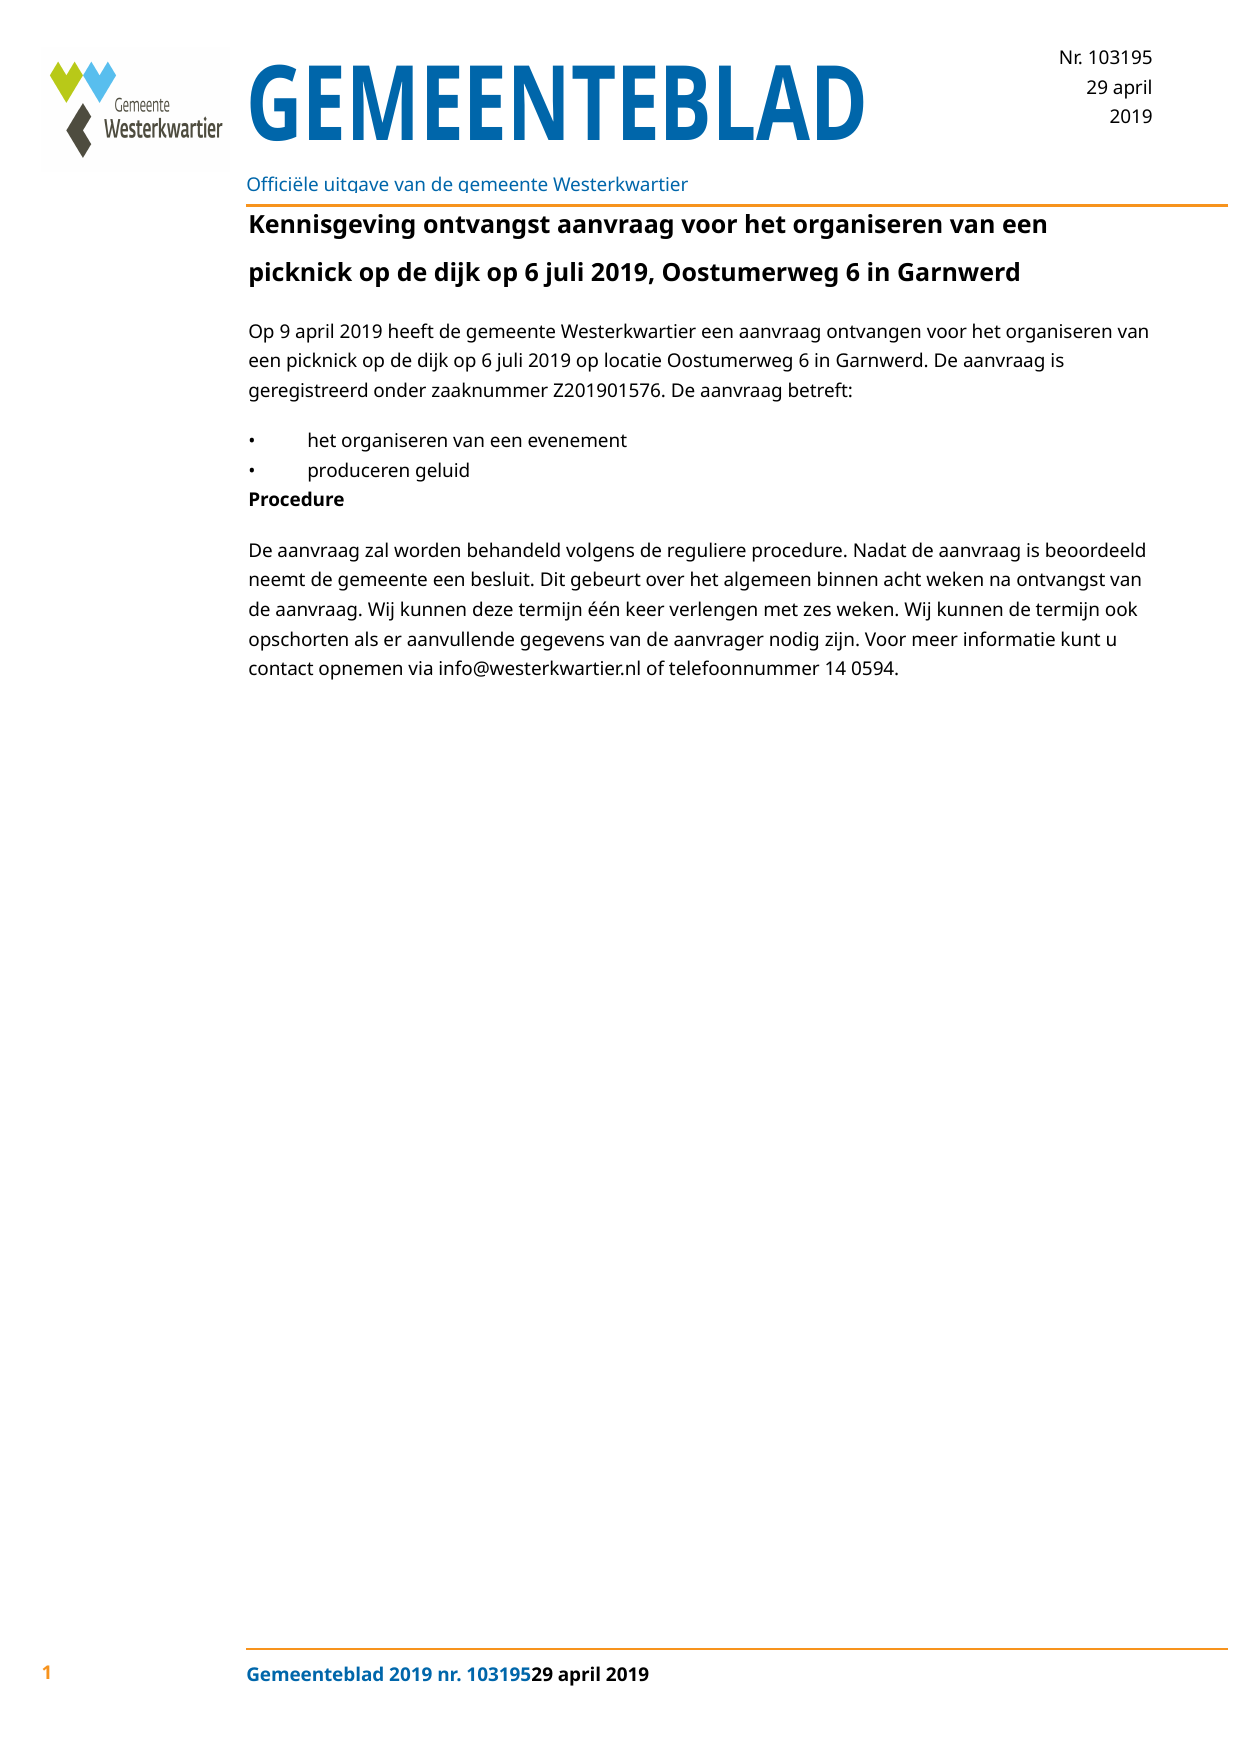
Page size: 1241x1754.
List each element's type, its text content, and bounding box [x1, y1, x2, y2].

text Kennisgeving ontvangst aanvraag voor het organiseren van een picknick op de dijk op 6 juli 2019, Oostumerweg 6 in Garnwerd [248, 207, 1152, 288]
list het organiseren van een evenement [248, 427, 1152, 453]
text Procedure [248, 487, 1152, 512]
list produceren geluid [248, 457, 1152, 483]
text De aanvraag zal worden behandeld volgens de reguliere procedure. Nadat de aanvraag is beoordeeld neemt de gemeente een besluit. Dit gebeurt over het algemeen binnen acht weken na ontvangst van de aanvraag. Wij kunnen deze termijn één keer verlengen met zes weken. Wij kunnen de termijn ook opschorten als er aanvullende gegevens van de aanvrager nodig zijn. Voor meer informatie kunt u contact opnemen via info@westerkwartier.nl of telefoonnummer 14 0594. [248, 537, 1152, 681]
picture [41, 47, 231, 172]
text Op 9 april 2019 heeft de gemeente Westerkwartier een aanvraag ontvangen voor het organiseren van een picknick op de dijk op 6 juli 2019 op locatie Oostumerweg 6 in Garnwerd. De aanvraag is geregistreerd onder zaaknummer Z201901576. De aanvraag betreft: [248, 318, 1152, 403]
